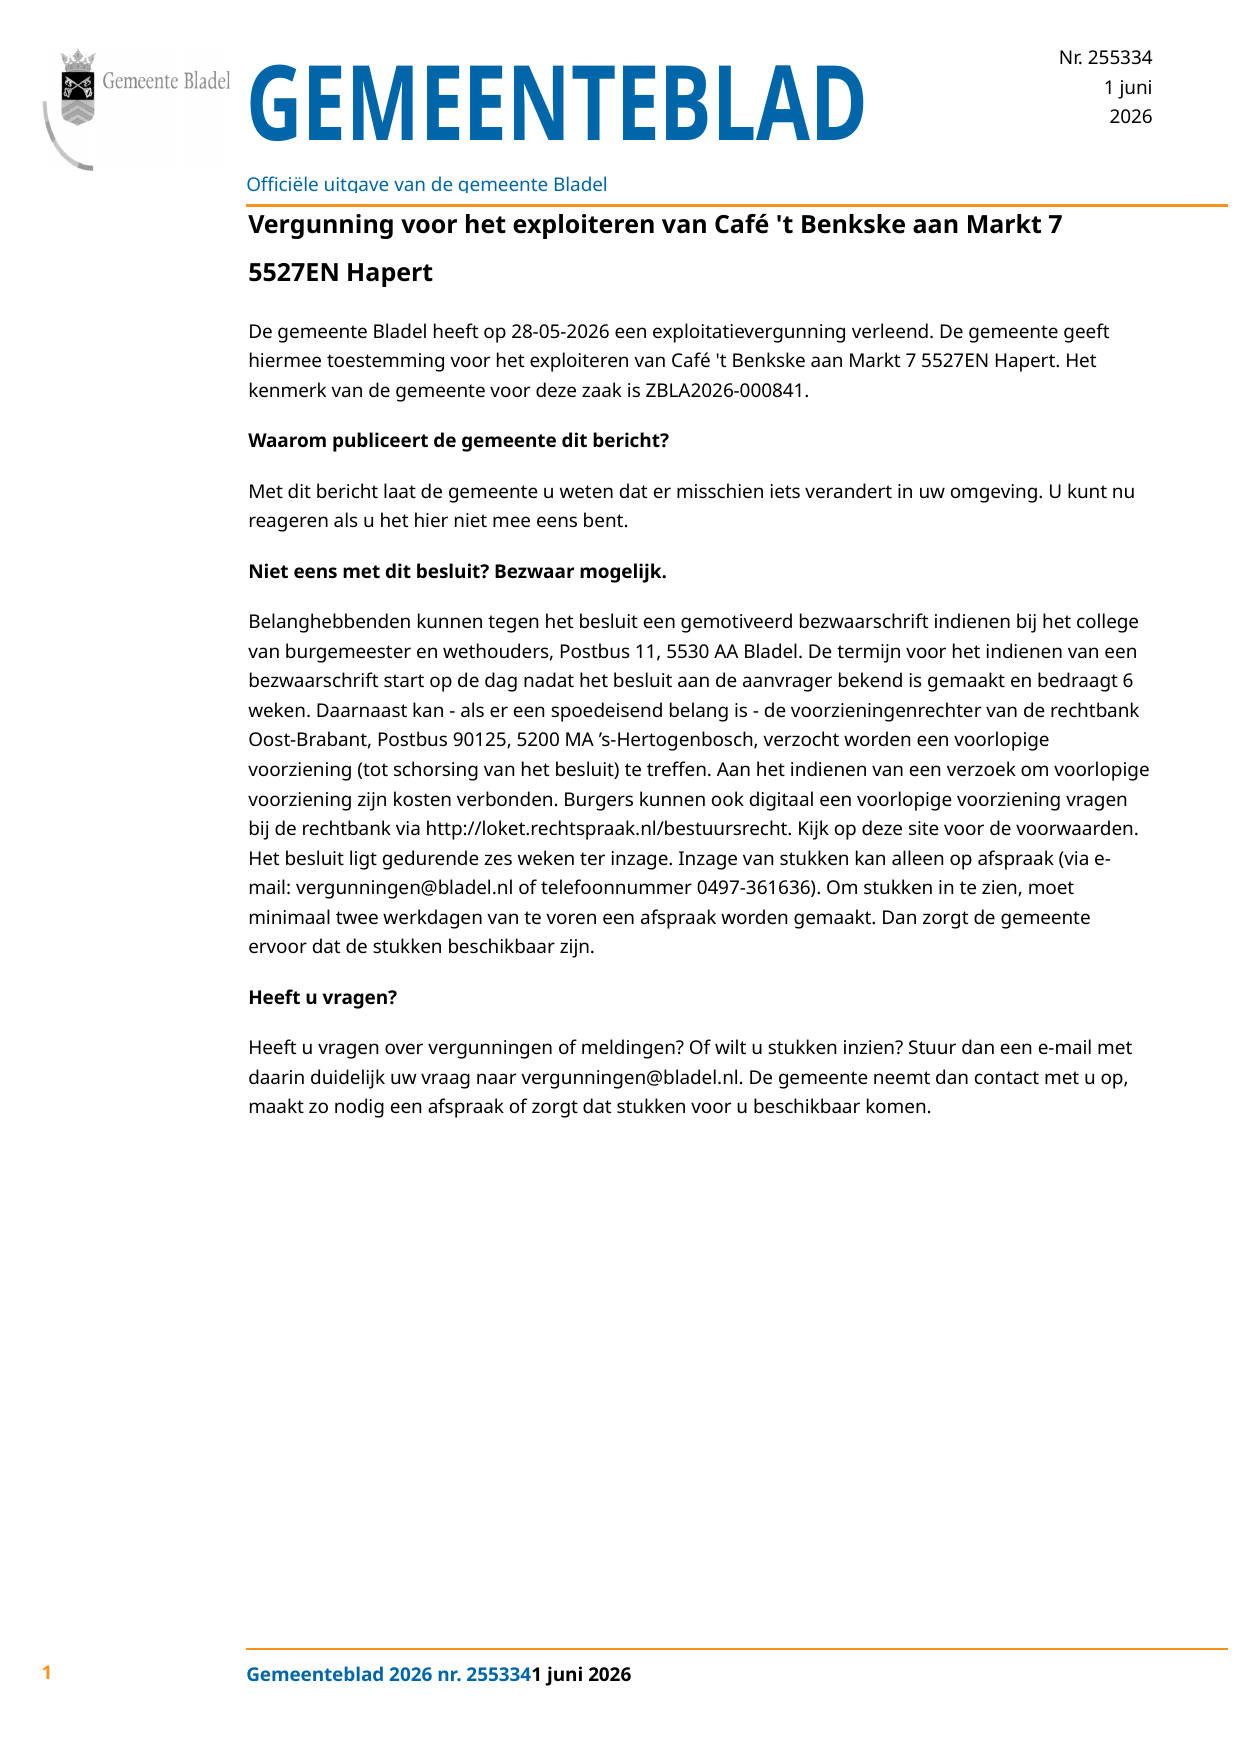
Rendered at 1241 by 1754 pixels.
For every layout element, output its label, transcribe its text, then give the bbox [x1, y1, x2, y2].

picture [41, 47, 231, 172]
text Belanghebbenden kunnen tegen het besluit een gemotiveerd bezwaarschrift indienen bij het college van burgemeester en wethouders, Postbus 11, 5530 AA Bladel. De termijn voor het indienen van een bezwaarschrift start op de dag nadat het besluit aan de aanvrager bekend is gemaakt en bedraagt 6 weken. Daarnaast kan - als er een spoedeisend belang is - de voorzieningenrechter van de rechtbank Oost-Brabant, Postbus 90125, 5200 MA ’s-Hertogenbosch, verzocht worden een voorlopige voorziening (tot schorsing van het besluit) te treffen. Aan het indienen van een verzoek om voorlopige voorziening zijn kosten verbonden. Burgers kunnen ook digitaal een voorlopige voorziening vragen bij de rechtbank via http://loket.rechtspraak.nl/bestuursrecht. Kijk op deze site voor de voorwaarden. Het besluit ligt gedurende zes weken ter inzage. Inzage van stukken kan alleen op afspraak (via e-mail: vergunningen@bladel.nl of telefoonnummer 0497-361636). Om stukken in te zien, moet minimaal twee werkdagen van te voren een afspraak worden gemaakt. Dan zorgt de gemeente ervoor dat de stukken beschikbaar zijn. [248, 608, 1152, 959]
text Heeft u vragen? [248, 984, 1152, 1010]
text Met dit bericht laat de gemeente u weten dat er misschien iets verandert in uw omgeving. U kunt nu reageren als u het hier niet mee eens bent. [248, 478, 1152, 533]
text Niet eens met dit besluit? Bezwaar mogelijk. [248, 558, 1152, 584]
text Heeft u vragen over vergunningen of meldingen? Of wilt u stukken inzien? Stuur dan een e-mail met daarin duidelijk uw vraag naar vergunningen@bladel.nl. De gemeente neemt dan contact met u op, maakt zo nodig een afspraak of zorgt dat stukken voor u beschikbaar komen. [248, 1034, 1152, 1119]
text De gemeente Bladel heeft op 28-05-2026 een exploitatievergunning verleend. De gemeente geeft hiermee toestemming voor het exploiteren van Café 't Benkske aan Markt 7 5527EN Hapert. Het kenmerk van de gemeente voor deze zaak is ZBLA2026-000841. [248, 318, 1152, 403]
text Waarom publiceert de gemeente dit bericht? [248, 427, 1152, 453]
text Vergunning voor het exploiteren van Café 't Benkske aan Markt 7 5527EN Hapert [248, 207, 1152, 288]
